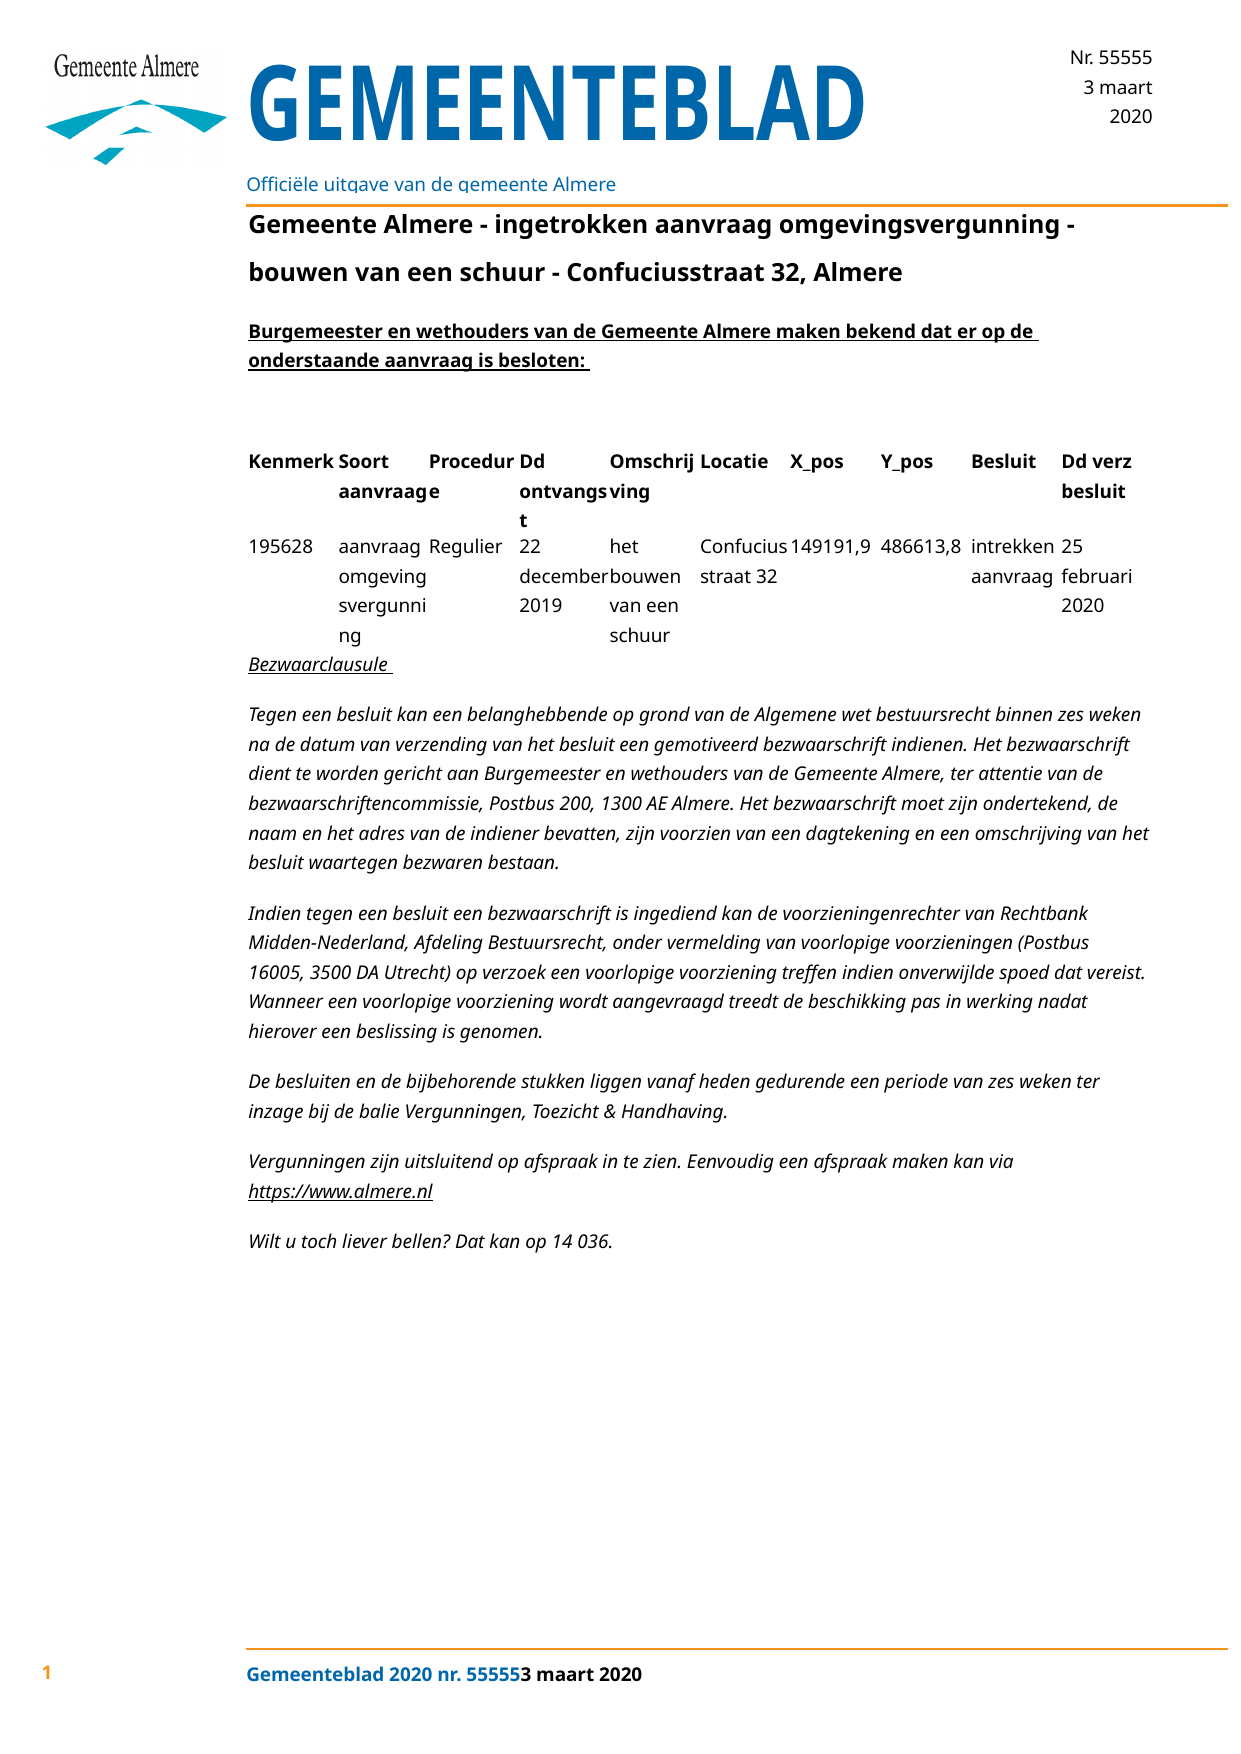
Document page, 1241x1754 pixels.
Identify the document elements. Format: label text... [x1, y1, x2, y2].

text Tegen een besluit kan een belanghebbende op grond van de Algemene wet bestuursrecht binnen zes weken na de datum van verzending van het besluit een gemotiveerd bezwaarschrift indienen. Het bezwaarschrift dient te worden gericht aan Burgemeester en wethouders van de Gemeente Almere, ter attentie van de bezwaarschriftencommissie, Postbus 200, 1300 AE Almere. Het bezwaarschrift moet zijn ondertekend, de naam en het adres van de indiener bevatten, zijn voorzien van een dagtekening en een omschrijving van het besluit waartegen bezwaren bestaan. [248, 701, 1152, 875]
text Burgemeester en wethouders van de Gemeente Almere maken bekend dat er op de onderstaande aanvraag is besloten: [248, 318, 1152, 373]
table_cell Confuciusstraat 32 [700, 533, 790, 648]
table_header Kenmerk [248, 449, 338, 533]
table_cell 149191,9 [790, 533, 881, 648]
text Gemeente Almere - ingetrokken aanvraag omgevingsvergunning - bouwen van een schuur - Confuciusstraat 32, Almere [248, 207, 1152, 288]
table_cell intrekken aanvraag [971, 533, 1061, 648]
table_header Locatie [700, 449, 790, 533]
text Wilt u toch liever bellen? Dat kan op 14 036. [248, 1228, 1152, 1254]
text Vergunningen zijn uitsluitend op afspraak in te zien. Eenvoudig een afspraak maken kan via https://www.almere.nl [248, 1148, 1152, 1204]
text Bezwaarclausule [248, 651, 1152, 677]
table_header Soort aanvraag [338, 449, 429, 533]
table_cell het bouwen van een schuur [609, 533, 700, 648]
picture [41, 47, 231, 172]
table_header Omschrijving [609, 449, 700, 533]
table_header Y_pos [881, 449, 971, 533]
table_header Dd ontvangst [519, 449, 609, 533]
table_header Besluit [971, 449, 1061, 533]
table_cell Regulier [429, 533, 519, 648]
table_cell 486613,8 [881, 533, 971, 648]
table_cell 195628 [248, 533, 338, 648]
table_header X_pos [790, 449, 881, 533]
table_cell 22 december 2019 [519, 533, 609, 648]
text De besluiten en de bijbehorende stukken liggen vanaf heden gedurende een periode van zes weken ter inzage bij de balie Vergunningen, Toezicht & Handhaving. [248, 1068, 1152, 1124]
table_header Procedure [429, 449, 519, 533]
table_header Dd verz besluit [1061, 449, 1152, 533]
table_cell 25 februari 2020 [1061, 533, 1152, 648]
text Indien tegen een besluit een bezwaarschrift is ingediend kan de voorzieningenrechter van Rechtbank Midden-Nederland, Afdeling Bestuursrecht, onder vermelding van voorlopige voorzieningen (Postbus 16005, 3500 DA Utrecht) op verzoek een voorlopige voorziening treffen indien onverwijlde spoed dat vereist. Wanneer een voorlopige voorziening wordt aangevraagd treedt de beschikking pas in werking nadat hierover een beslissing is genomen. [248, 900, 1152, 1044]
table_cell aanvraag omgevingsvergunning [338, 533, 429, 648]
